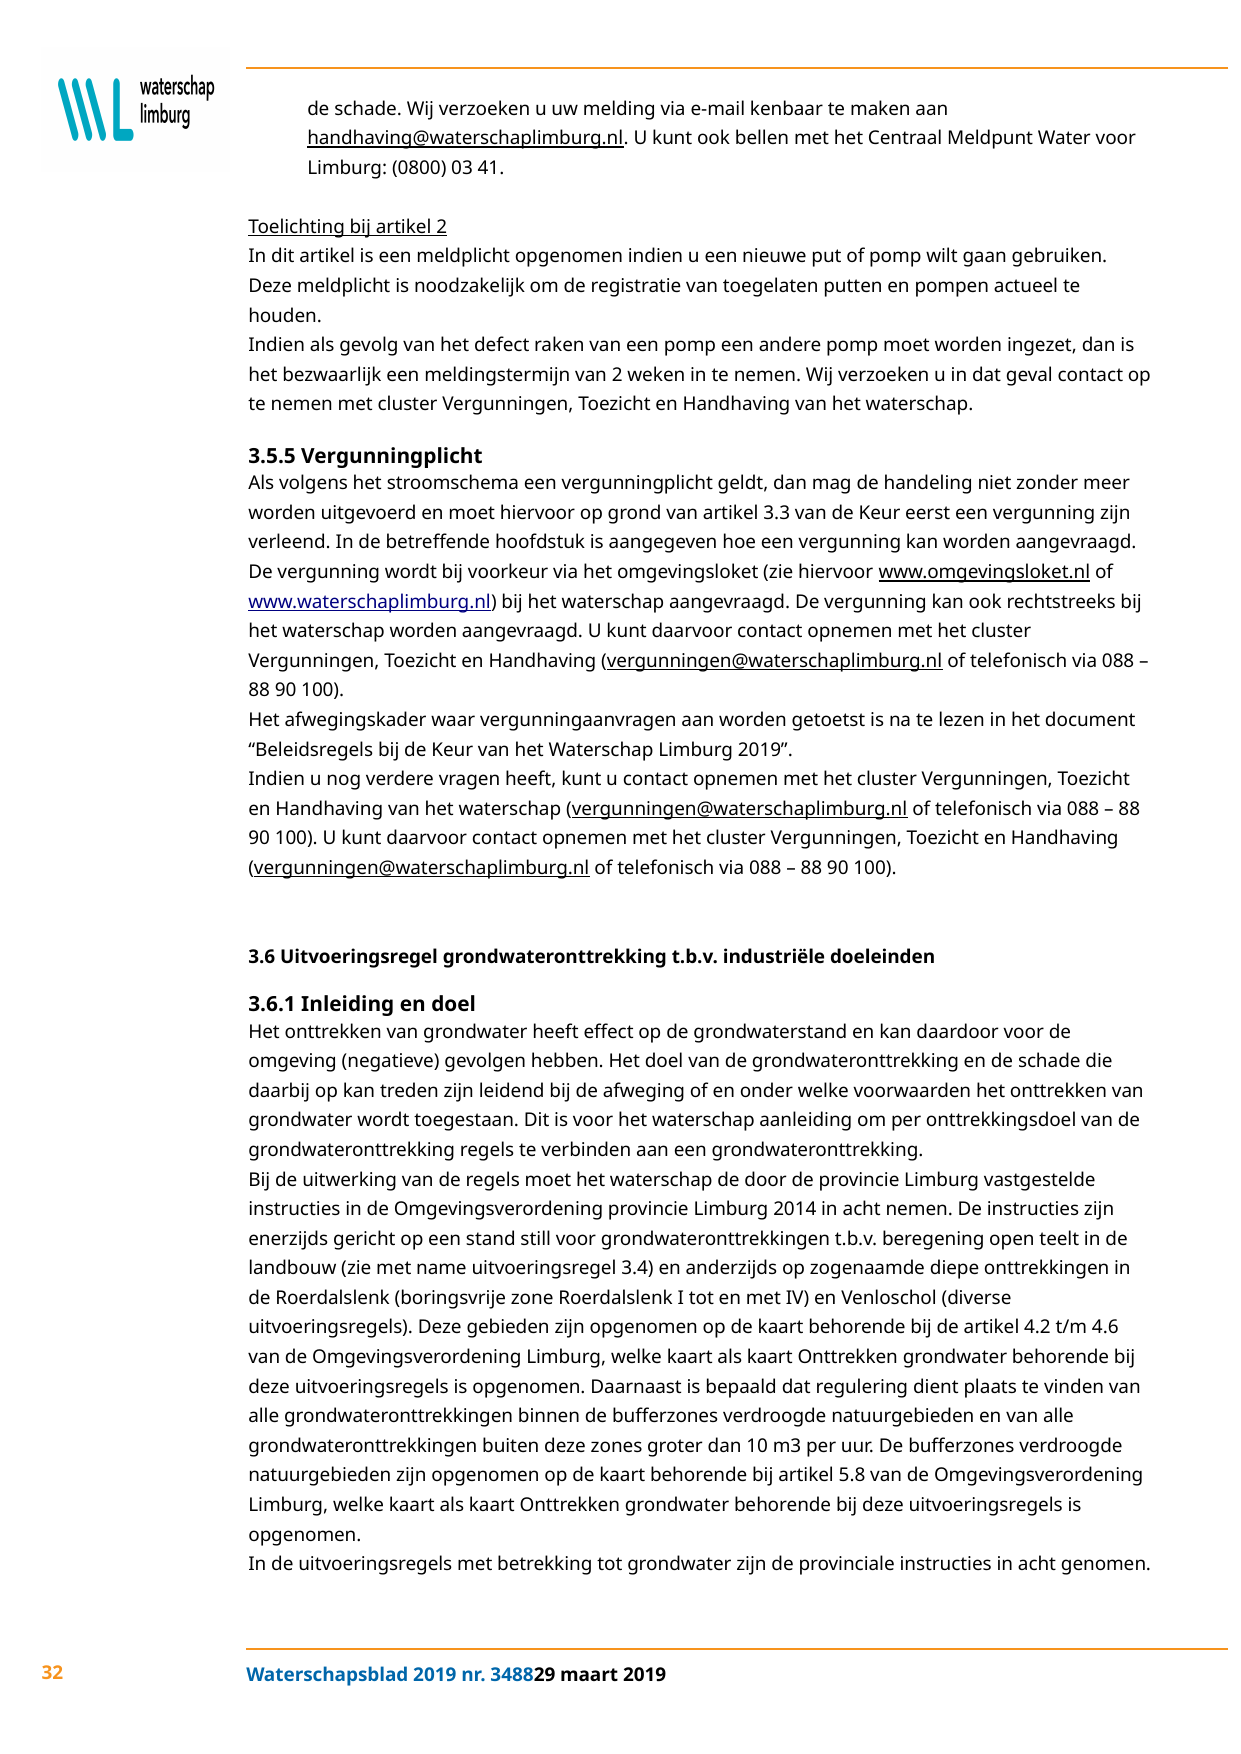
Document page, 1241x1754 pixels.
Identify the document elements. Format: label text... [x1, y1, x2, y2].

list de schade. Wij verzoeken u uw melding via e-mail kenbaar te maken aan handhaving@waterschaplimburg.nl. U kunt ook bellen met het Centraal Meldpunt Water voor Limburg: (0800) 03 41. [248, 95, 1152, 180]
text Het onttrekken van grondwater heeft effect op de grondwaterstand en kan daardoor voor de omgeving (negatieve) gevolgen hebben. Het doel van de grondwateronttrekking en de schade die daarbij op kan treden zijn leidend bij de afweging of en onder welke voorwaarden het onttrekken van grondwater wordt toegestaan. Dit is voor het waterschap aanleiding om per onttrekkingsdoel van de grondwateronttrekking regels te verbinden aan een grondwateronttrekking. [248, 1018, 1152, 1162]
text 3.5.5 Vergunningplicht [248, 441, 1152, 469]
text 3.6.1 Inleiding en doel [248, 989, 1152, 1018]
text In de uitvoeringsregels met betrekking tot grondwater zijn de provinciale instructies in acht genomen. [248, 1550, 1152, 1576]
text Toelichting bij artikel 2 [248, 213, 1152, 239]
text Indien u nog verdere vragen heeft, kunt u contact opnemen met het cluster Vergunningen, Toezicht en Handhaving van het waterschap (vergunningen@waterschaplimburg.nl of telefonisch via 088 – 88 90 100). U kunt daarvoor contact opnemen met het cluster Vergunningen, Toezicht en Handhaving (vergunningen@waterschaplimburg.nl of telefonisch via 088 – 88 90 100). [248, 765, 1152, 880]
text Bij de uitwerking van de regels moet het waterschap de door de provincie Limburg vastgestelde instructies in de Omgevingsverordening provincie Limburg 2014 in acht nemen. De instructies zijn enerzijds gericht op een stand still voor grondwateronttrekkingen t.b.v. beregening open teelt in de landbouw (zie met name uitvoeringsregel 3.4) en anderzijds op zogenaamde diepe onttrekkingen in de Roerdalslenk (boringsvrije zone Roerdalslenk I tot en met IV) en Venloschol (diverse uitvoeringsregels). Deze gebieden zijn opgenomen op de kaart behorende bij de artikel 4.2 t/m 4.6 van de Omgevingsverordening Limburg, welke kaart als kaart Onttrekken grondwater behorende bij deze uitvoeringsregels is opgenomen. Daarnaast is bepaald dat regulering dient plaats te vinden van alle grondwateronttrekkingen binnen de bufferzones verdroogde natuurgebieden en van alle grondwateronttrekkingen buiten deze zones groter dan 10 m3 per uur. De bufferzones verdroogde natuurgebieden zijn opgenomen op de kaart behorende bij artikel 5.8 van de Omgevingsverordening Limburg, welke kaart als kaart Onttrekken grondwater behorende bij deze uitvoeringsregels is opgenomen. [248, 1166, 1152, 1546]
text 3.6 Uitvoeringsregel grondwateronttrekking t.b.v. industriële doeleinden [248, 943, 1152, 968]
text In dit artikel is een meldplicht opgenomen indien u een nieuwe put of pomp wilt gaan gebruiken. Deze meldplicht is noodzakelijk om de registratie van toegelaten putten en pompen actueel te houden. [248, 243, 1152, 328]
text Als volgens het stroomschema een vergunningplicht geldt, dan mag de handeling niet zonder meer worden uitgevoerd en moet hiervoor op grond van artikel 3.3 van de Keur eerst een vergunning zijn verleend. In de betreffende hoofdstuk is aangegeven hoe een vergunning kan worden aangevraagd. De vergunning wordt bij voorkeur via het omgevingsloket (zie hiervoor www.omgevingsloket.nl of www.waterschaplimburg.nl) bij het waterschap aangevraagd. De vergunning kan ook rechtstreeks bij het waterschap worden aangevraagd. U kunt daarvoor contact opnemen met het cluster Vergunningen, Toezicht en Handhaving (vergunningen@waterschaplimburg.nl of telefonisch via 088 – 88 90 100). [248, 469, 1152, 702]
text Indien als gevolg van het defect raken van een pomp een andere pomp moet worden ingezet, dan is het bezwaarlijk een meldingstermijn van 2 weken in te nemen. Wij verzoeken u in dat geval contact op te nemen met cluster Vergunningen, Toezicht en Handhaving van het waterschap. [248, 331, 1152, 416]
picture [41, 47, 231, 172]
text Het afwegingskader waar vergunningaanvragen aan worden getoetst is na te lezen in het document “Beleidsregels bij de Keur van het Waterschap Limburg 2019”. [248, 706, 1152, 761]
